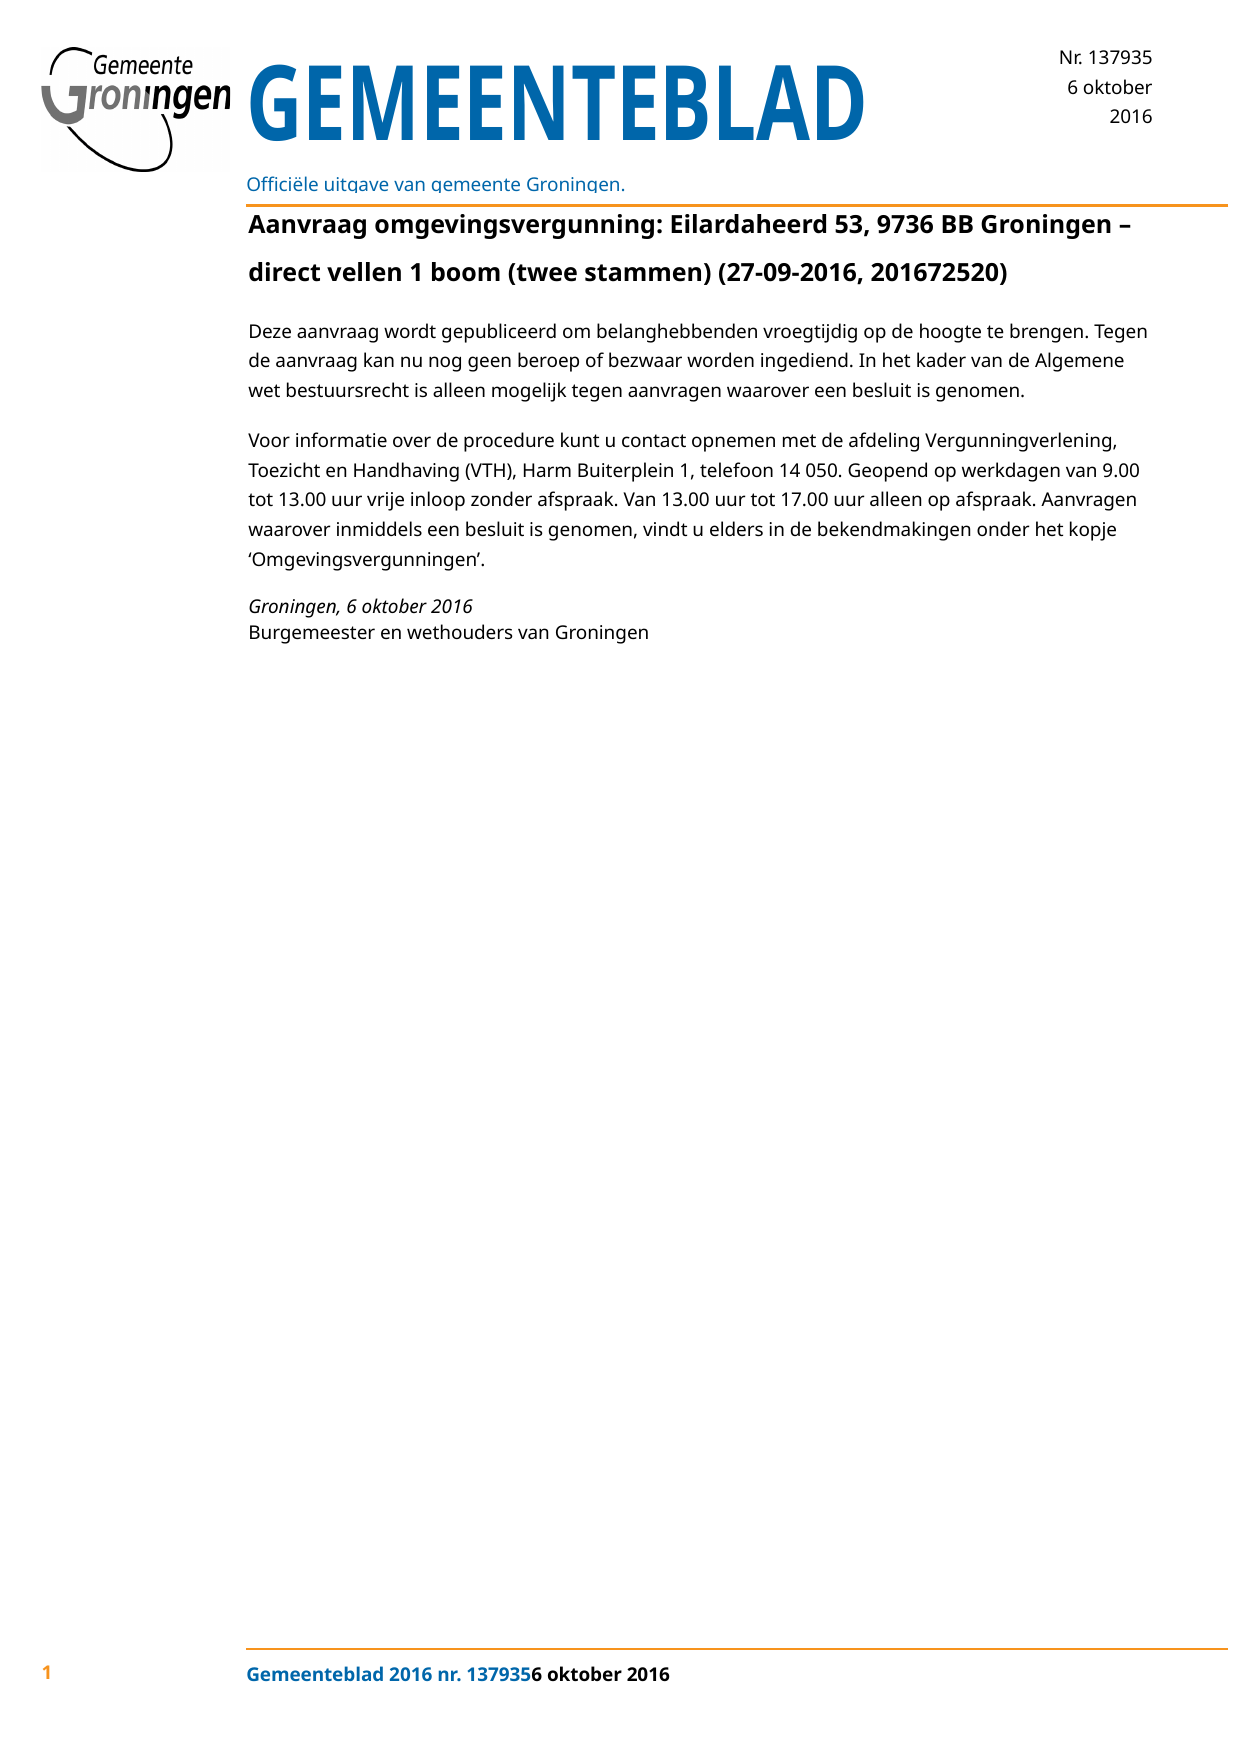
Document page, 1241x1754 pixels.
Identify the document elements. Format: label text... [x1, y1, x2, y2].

picture [41, 47, 231, 172]
text Groningen, 6 oktober 2016 [248, 594, 1152, 619]
text Voor informatie over de procedure kunt u contact opnemen met de afdeling Vergunningverlening, Toezicht en Handhaving (VTH), Harm Buiterplein 1, telefoon 14 050. Geopend op werkdagen van 9.00 tot 13.00 uur vrije inloop zonder afspraak. Van 13.00 uur tot 17.00 uur alleen op afspraak. Aanvragen waarover inmiddels een besluit is genomen, vindt u elders in de bekendmakingen onder het kopje ‘Omgevingsvergunningen’. [248, 427, 1152, 572]
text Burgemeester en wethouders van Groningen [248, 619, 1152, 645]
text Aanvraag omgevingsvergunning: Eilardaheerd 53, 9736 BB Groningen – direct vellen 1 boom (twee stammen) (27-09-2016, 201672520) [248, 207, 1152, 288]
text Deze aanvraag wordt gepubliceerd om belanghebbenden vroegtijdig op de hoogte te brengen. Tegen de aanvraag kan nu nog geen beroep of bezwaar worden ingediend. In het kader van de Algemene wet bestuursrecht is alleen mogelijk tegen aanvragen waarover een besluit is genomen. [248, 318, 1152, 403]
